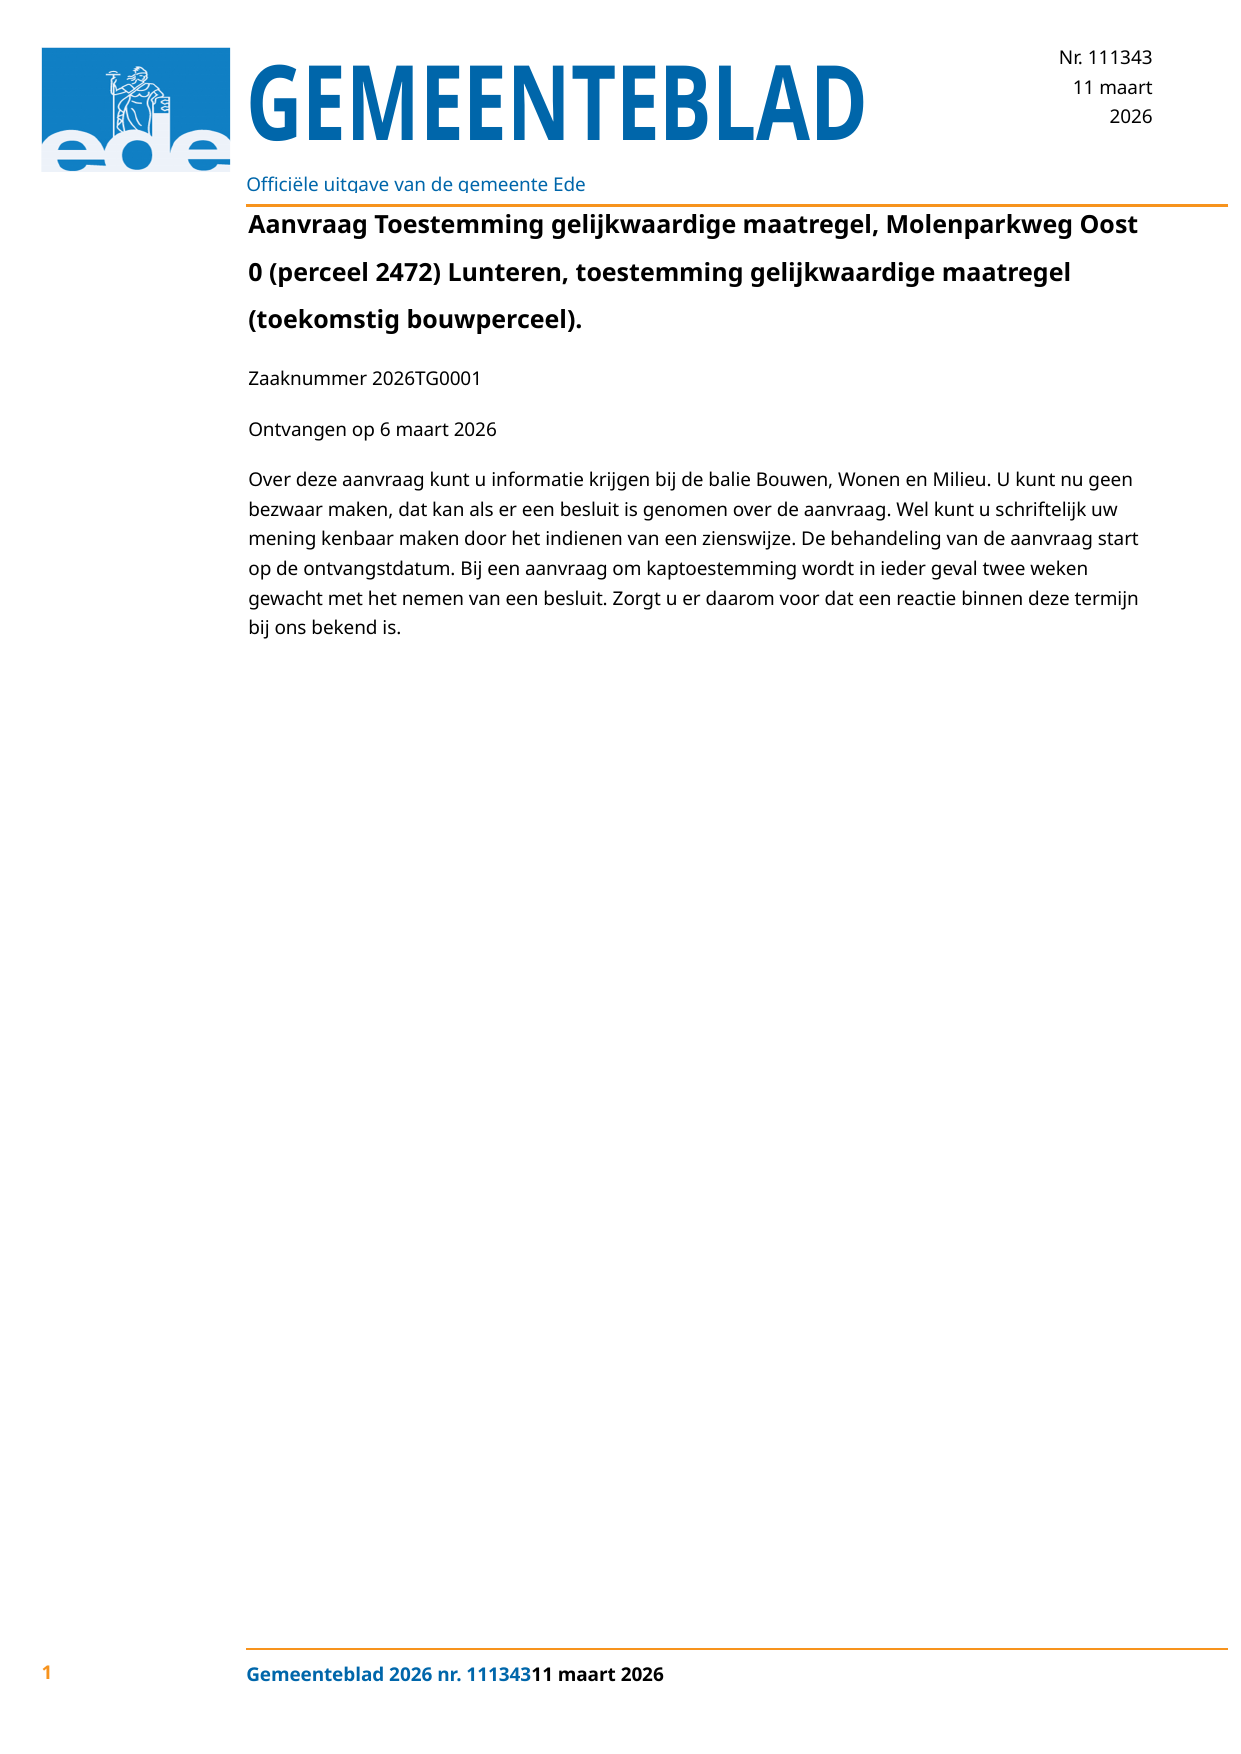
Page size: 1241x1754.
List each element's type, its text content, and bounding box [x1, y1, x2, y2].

text Over deze aanvraag kunt u informatie krijgen bij de balie Bouwen, Wonen en Milieu. U kunt nu geen bezwaar maken, dat kan als er een besluit is genomen over de aanvraag. Wel kunt u schriftelijk uw mening kenbaar maken door het indienen van een zienswijze. De behandeling van de aanvraag start op de ontvangstdatum. Bij een aanvraag om kaptoestemming wordt in ieder geval twee weken gewacht met het nemen van een besluit. Zorgt u er daarom voor dat een reactie binnen deze termijn bij ons bekend is. [248, 466, 1152, 640]
text Aanvraag Toestemming gelijkwaardige maatregel, Molenparkweg Oost 0 (perceel 2472) Lunteren, toestemming gelijkwaardige maatregel (toekomstig bouwperceel). [248, 207, 1152, 336]
text Zaaknummer 2026TG0001 [248, 366, 1152, 391]
picture [41, 47, 231, 172]
text Ontvangen op 6 maart 2026 [248, 416, 1152, 442]
